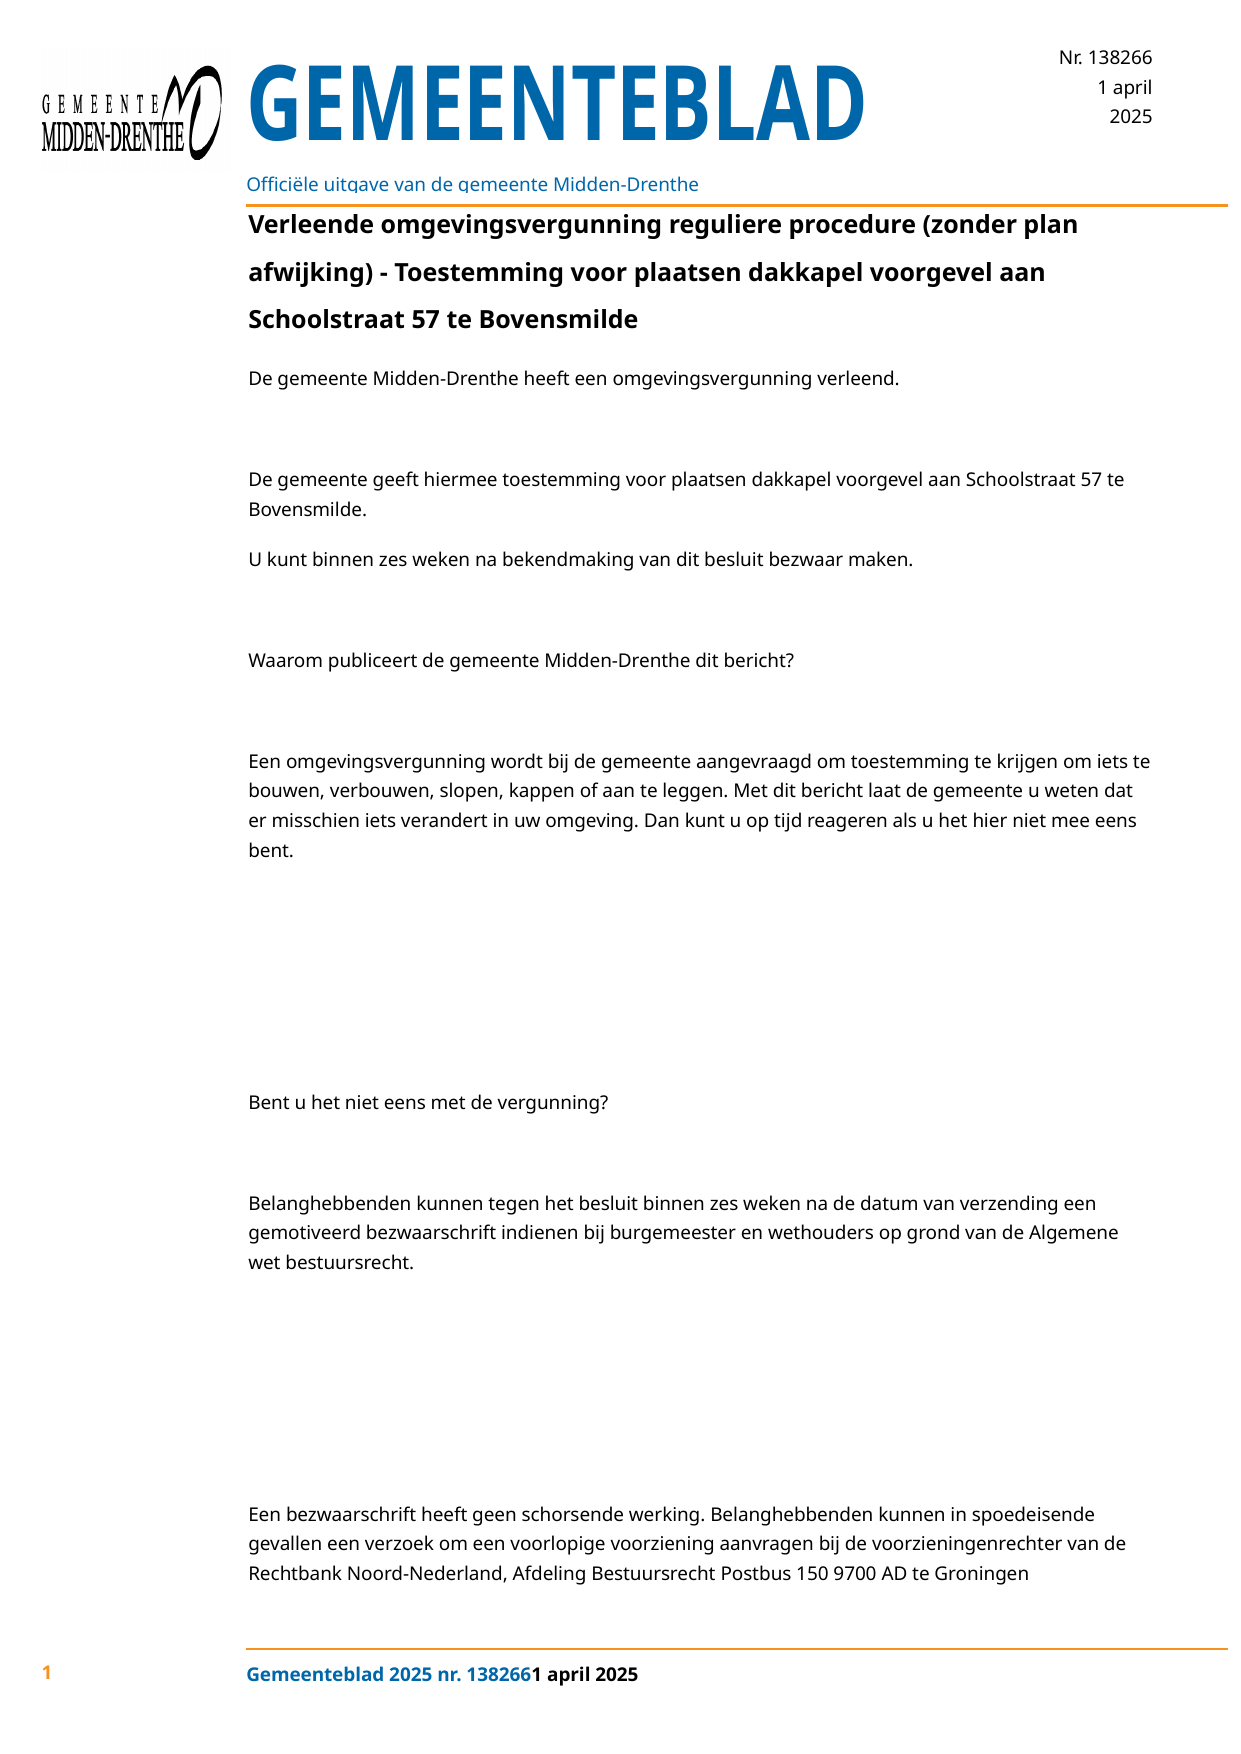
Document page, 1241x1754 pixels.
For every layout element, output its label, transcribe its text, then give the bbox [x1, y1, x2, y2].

text Verleende omgevingsvergunning reguliere procedure (zonder plan afwijking) - Toestemming voor plaatsen dakkapel voorgevel aan Schoolstraat 57 te Bovensmilde [248, 207, 1152, 336]
text Een bezwaarschrift heeft geen schorsende werking. Belanghebbenden kunnen in spoedeisende gevallen een verzoek om een voorlopige voorziening aanvragen bij de voorzieningenrechter van de Rechtbank Noord-Nederland, Afdeling Bestuursrecht Postbus 150 9700 AD te Groningen [248, 1501, 1152, 1586]
text Een omgevingsvergunning wordt bij de gemeente aangevraagd om toestemming te krijgen om iets te bouwen, verbouwen, slopen, kappen of aan te leggen. Met dit bericht laat de gemeente u weten dat er misschien iets verandert in uw omgeving. Dan kunt u op tijd reageren als u het hier niet mee eens bent. [248, 748, 1152, 862]
text U kunt binnen zes weken na bekendmaking van dit besluit bezwaar maken. [248, 546, 1152, 572]
text De gemeente geeft hiermee toestemming voor plaatsen dakkapel voorgevel aan Schoolstraat 57 te Bovensmilde. [248, 466, 1152, 522]
picture [41, 47, 231, 172]
text Bent u het niet eens met de vergunning? [248, 1089, 1152, 1114]
text Waarom publiceert de gemeente Midden-Drenthe dit bericht? [248, 647, 1152, 673]
text Belanghebbenden kunnen tegen het besluit binnen zes weken na de datum van verzending een gemotiveerd bezwaarschrift indienen bij burgemeester en wethouders op grond van de Algemene wet bestuursrecht. [248, 1190, 1152, 1274]
text De gemeente Midden-Drenthe heeft een omgevingsvergunning verleend. [248, 366, 1152, 391]
